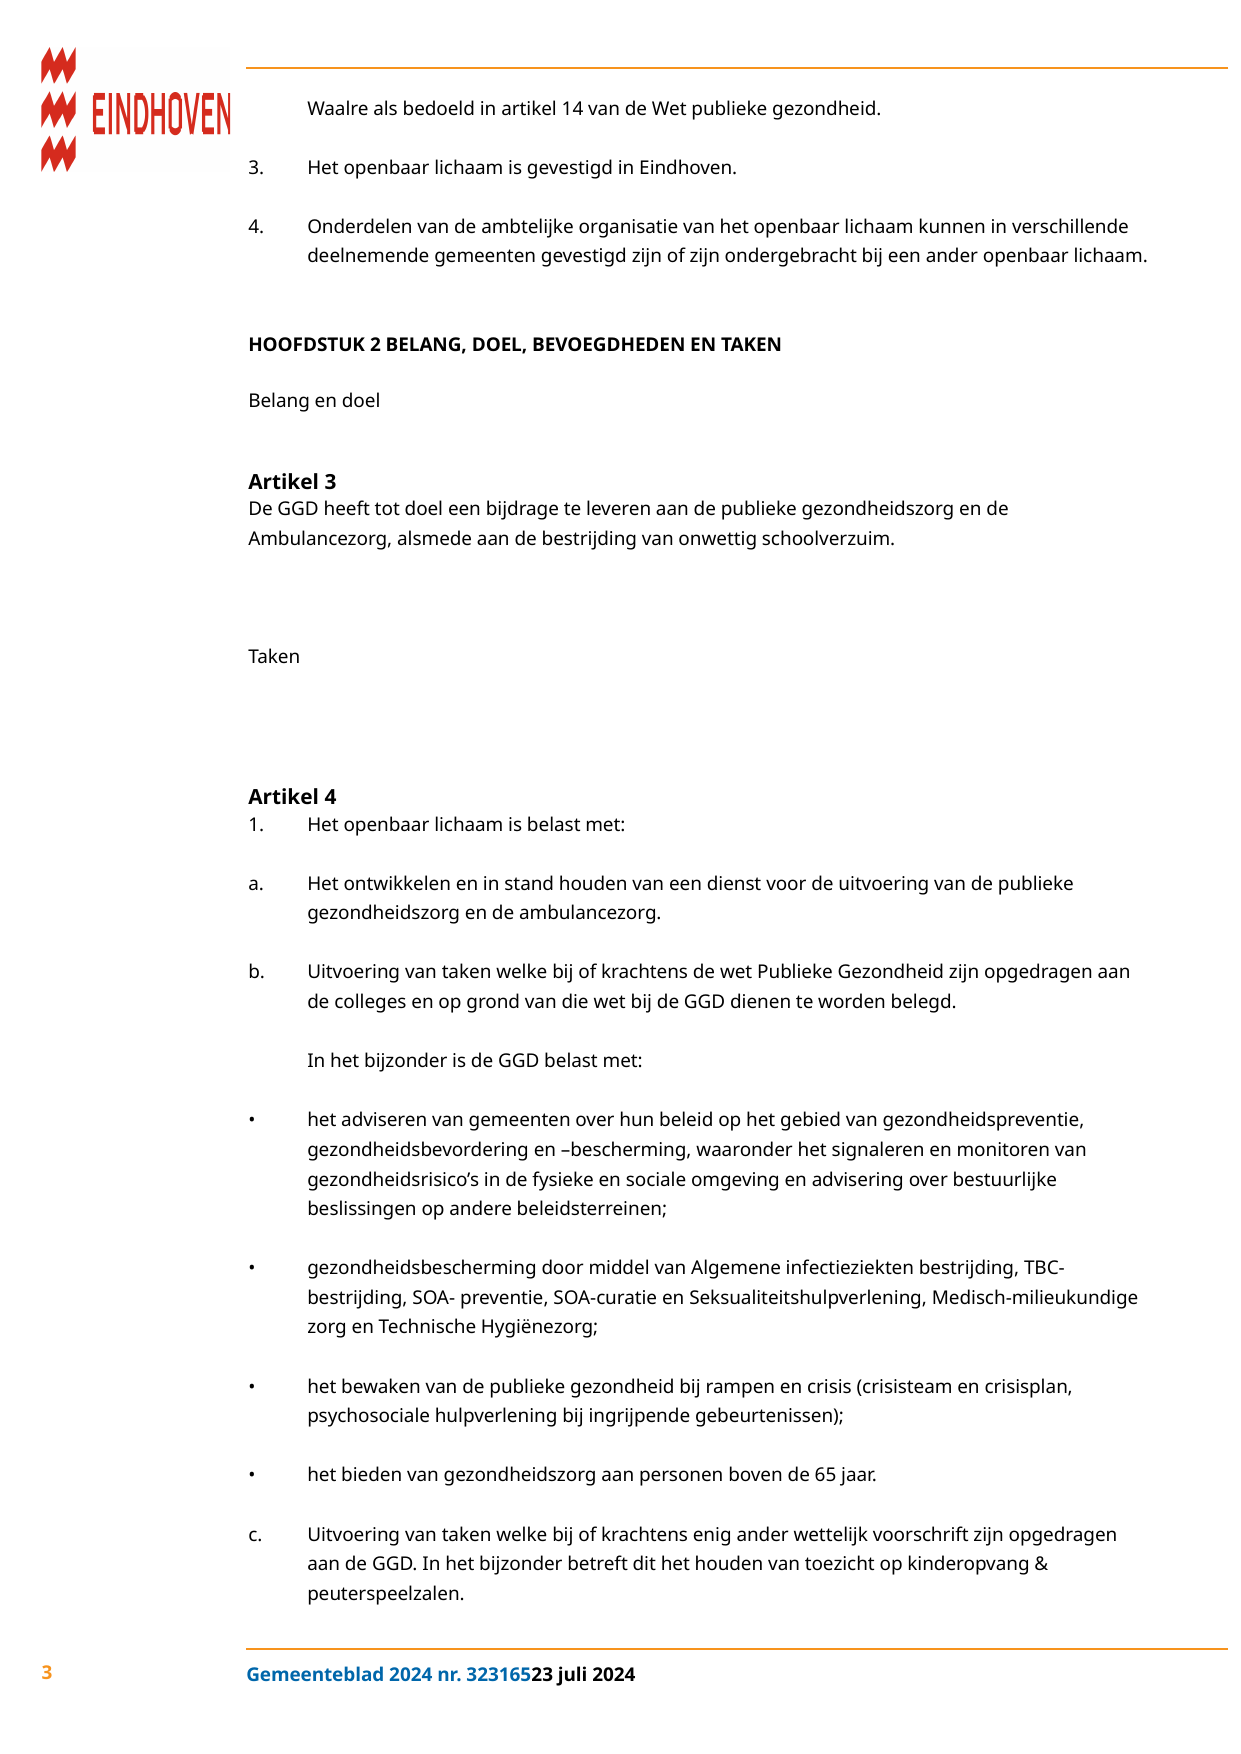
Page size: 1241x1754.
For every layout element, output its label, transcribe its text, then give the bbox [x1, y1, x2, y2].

list het bewaken van de publieke gezondheid bij rampen en crisis (crisisteam en crisisplan, psychosociale hulpverlening bij ingrijpende gebeurtenissen); [248, 1373, 1152, 1428]
list Uitvoering van taken welke bij of krachtens enig ander wettelijk voorschrift zijn opgedragen aan de GGD. In het bijzonder betreft dit het houden van toezicht op kinderopvang & peuterspeelzalen. [248, 1521, 1152, 1606]
text Artikel 3 [248, 467, 1152, 495]
picture [41, 47, 231, 172]
list het bieden van gezondheidszorg aan personen boven de 65 jaar. [248, 1462, 1152, 1487]
text De GGD heeft tot doel een bijdrage te leveren aan de publieke gezondheidszorg en de Ambulancezorg, alsmede aan de bestrijding van onwettig schoolverzuim. [248, 495, 1152, 551]
list Het openbaar lichaam is gevestigd in Eindhoven. [248, 154, 1152, 180]
list gezondheidsbescherming door middel van Algemene infectieziekten bestrijding, TBC-bestrijding, SOA- preventie, SOA-curatie en Seksualiteitshulpverlening, Medisch-milieukundige zorg en Technische Hygiënezorg; [248, 1254, 1152, 1339]
list Het openbaar lichaam is belast met: [248, 811, 1152, 836]
text Belang en doel [248, 387, 1152, 412]
list Onderdelen van de ambtelijke organisatie van het openbaar lichaam kunnen in verschillende deelnemende gemeenten gevestigd zijn of zijn ondergebracht bij een ander openbaar lichaam. [248, 213, 1152, 268]
text HOOFDSTUK 2 BELANG, DOEL, BEVOEGDHEDEN EN TAKEN [248, 331, 1152, 357]
list In het bijzonder is de GGD belast met: [248, 1047, 1152, 1073]
list Uitvoering van taken welke bij of krachtens de wet Publieke Gezondheid zijn opgedragen aan de colleges en op grond van die wet bij de GGD dienen te worden belegd. [248, 959, 1152, 1014]
list Waalre als bedoeld in artikel 14 van de Wet publieke gezondheid. [248, 95, 1152, 121]
list Het ontwikkelen en in stand houden van een dienst voor de uitvoering van de publieke gezondheidszorg en de ambulancezorg. [248, 870, 1152, 925]
text Artikel 4 [248, 782, 1152, 811]
list het adviseren van gemeenten over hun beleid op het gebied van gezondheidspreventie, gezondheidsbevordering en –bescherming, waaronder het signaleren en monitoren van gezondheidsrisico’s in de fysieke en sociale omgeving en advisering over bestuurlijke beslissingen op andere beleidsterreinen; [248, 1107, 1152, 1221]
text Taken [248, 643, 1152, 669]
